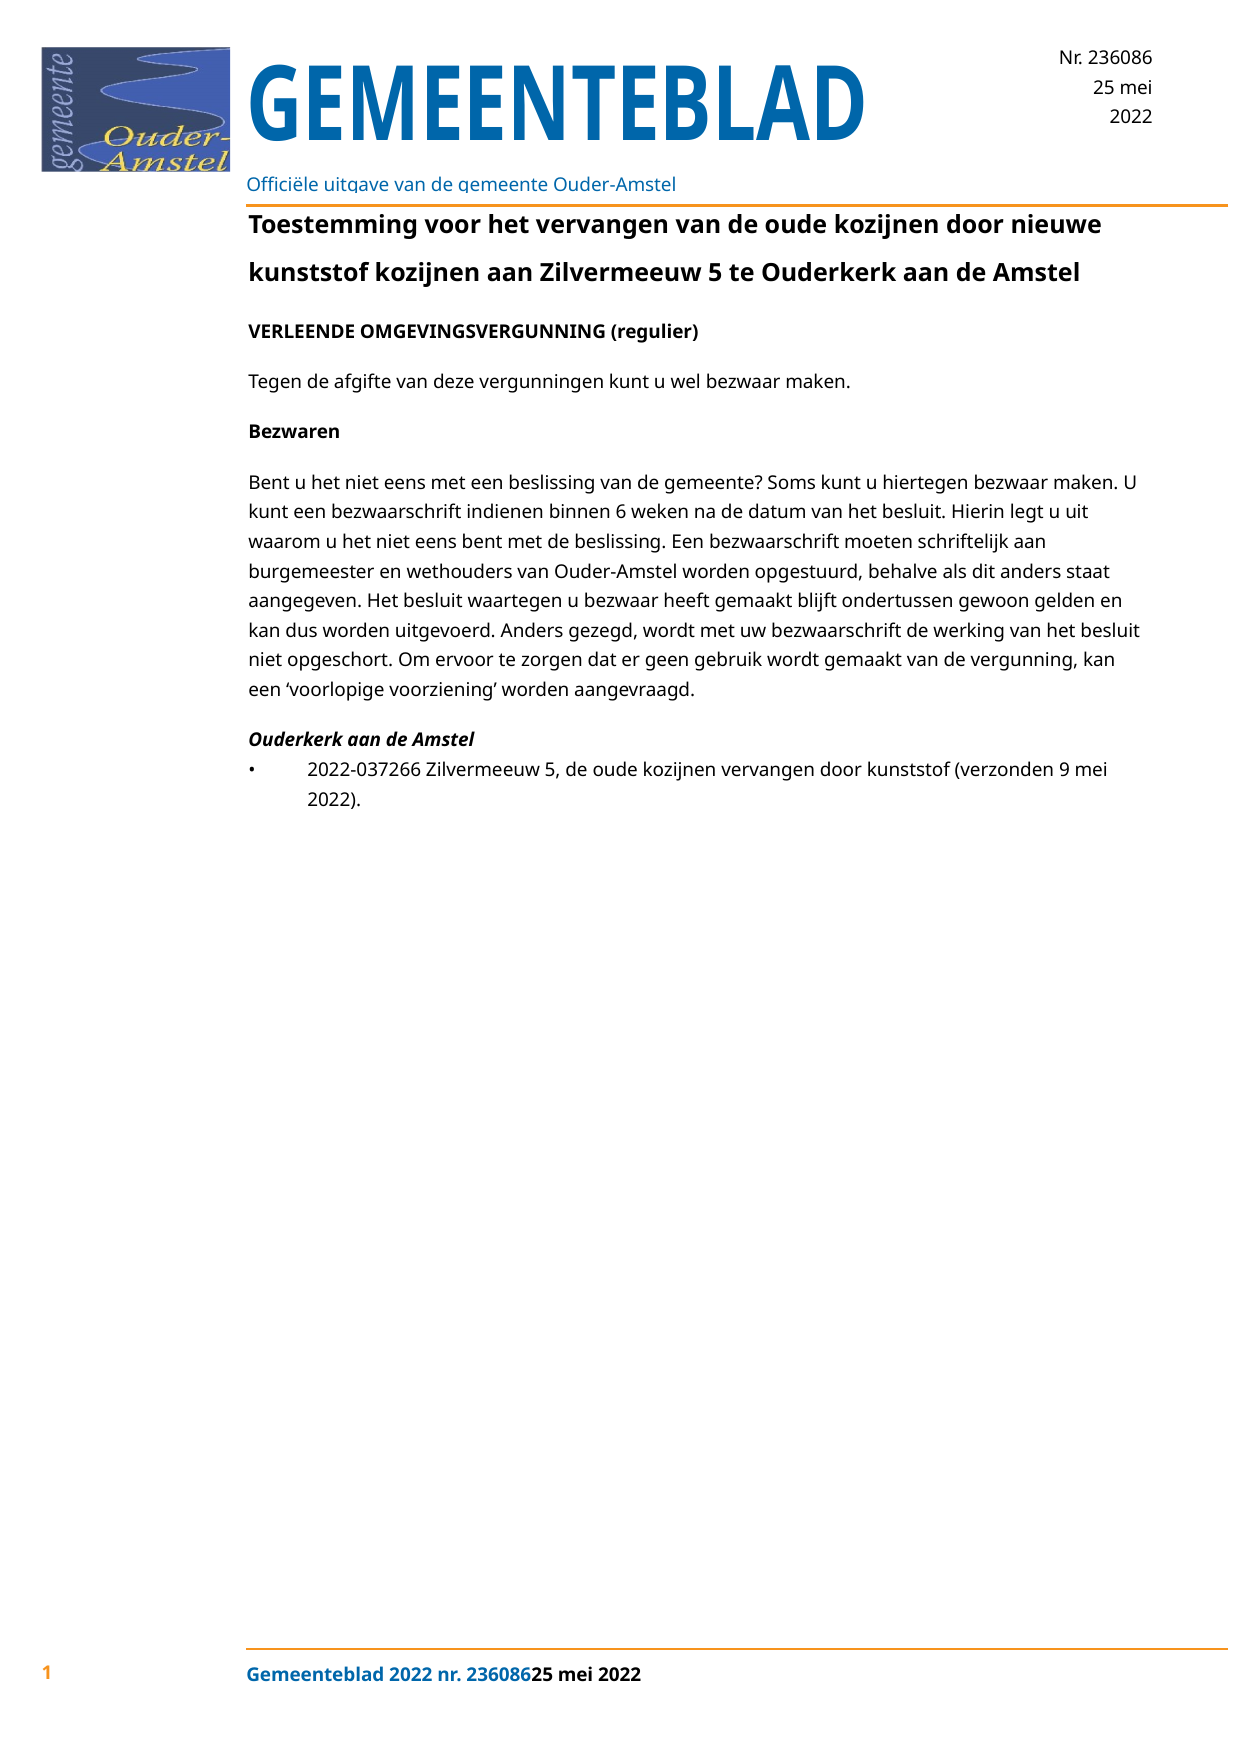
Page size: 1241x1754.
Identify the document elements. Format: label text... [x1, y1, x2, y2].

list 2022-037266 Zilvermeeuw 5, de oude kozijnen vervangen door kunststof (verzonden 9 mei 2022). [248, 756, 1152, 812]
picture [41, 47, 231, 172]
text Tegen de afgifte van deze vergunningen kunt u wel bezwaar maken. [248, 368, 1152, 394]
text Bezwaren [248, 419, 1152, 444]
text VERLEENDE OMGEVINGSVERGUNNING (regulier) [248, 318, 1152, 344]
text Bent u het niet eens met een beslissing van de gemeente? Soms kunt u hiertegen bezwaar maken. U kunt een bezwaarschrift indienen binnen 6 weken na de datum van het besluit. Hierin legt u uit waarom u het niet eens bent met de beslissing. Een bezwaarschrift moeten schriftelijk aan burgemeester en wethouders van Ouder-Amstel worden opgestuurd, behalve als dit anders staat aangegeven. Het besluit waartegen u bezwaar heeft gemaakt blijft ondertussen gewoon gelden en kan dus worden uitgevoerd. Anders gezegd, wordt met uw bezwaarschrift de werking van het besluit niet opgeschort. Om ervoor te zorgen dat er geen gebruik wordt gemaakt van de vergunning, kan een ‘voorlopige voorziening’ worden aangevraagd. [248, 469, 1152, 702]
text Ouderkerk aan de Amstel [248, 727, 1152, 752]
text Toestemming voor het vervangen van de oude kozijnen door nieuwe kunststof kozijnen aan Zilvermeeuw 5 te Ouderkerk aan de Amstel [248, 207, 1152, 288]
